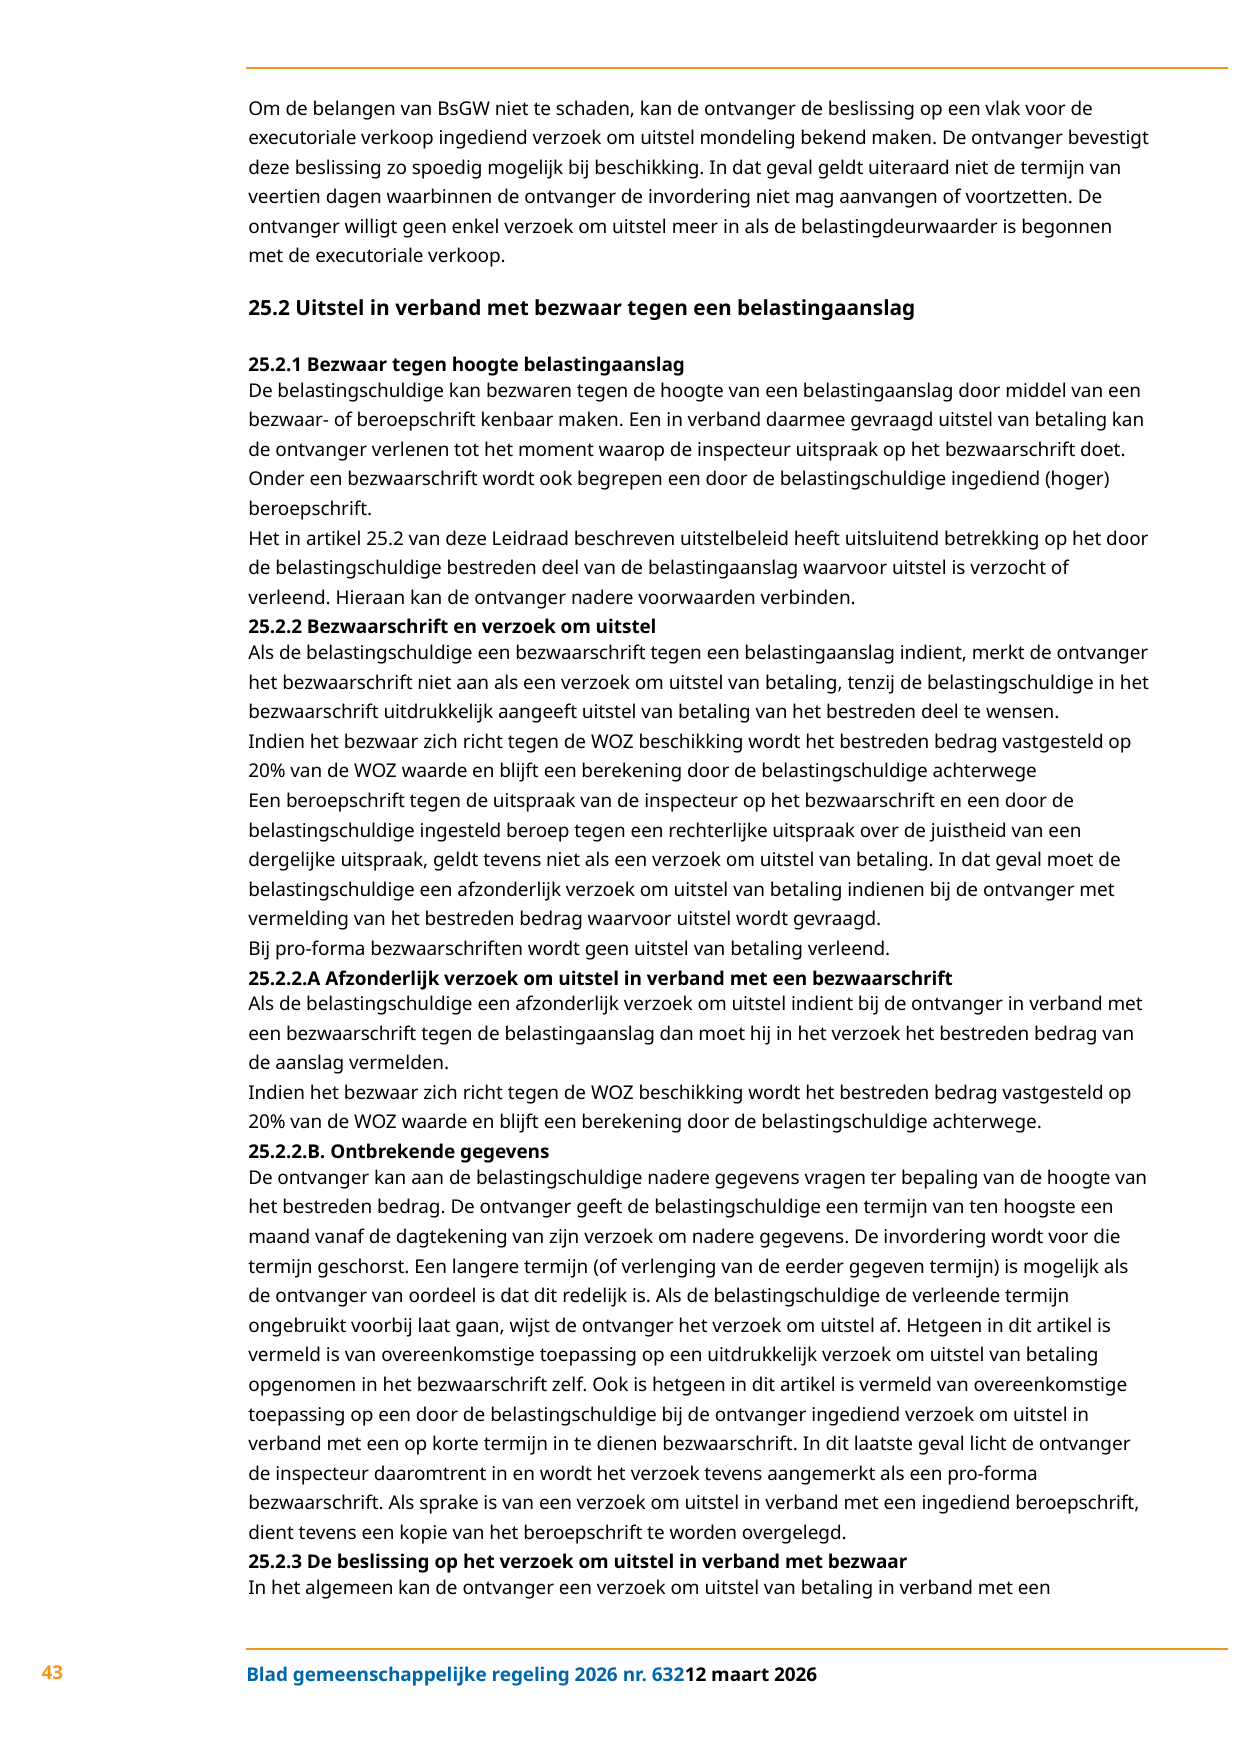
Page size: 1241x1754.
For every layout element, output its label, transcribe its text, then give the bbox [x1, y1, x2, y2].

text De belastingschuldige kan bezwaren tegen de hoogte van een belastingaanslag door middel van een bezwaar- of beroepschrift kenbaar maken. Een in verband daarmee gevraagd uitstel van betaling kan de ontvanger verlenen tot het moment waarop de inspecteur uitspraak op het bezwaarschrift doet. Onder een bezwaarschrift wordt ook begrepen een door de belastingschuldige ingediend (hoger) beroepschrift. [248, 377, 1152, 521]
text 25.2 Uitstel in verband met bezwaar tegen een belastingaanslag [248, 293, 1152, 322]
text Indien het bezwaar zich richt tegen de WOZ beschikking wordt het bestreden bedrag vastgesteld op 20% van de WOZ waarde en blijft een berekening door de belastingschuldige achterwege [248, 728, 1152, 783]
text Als de belastingschuldige een bezwaarschrift tegen een belastingaanslag indient, merkt de ontvanger het bezwaarschrift niet aan als een verzoek om uitstel van betaling, tenzij de belastingschuldige in het bezwaarschrift uitdrukkelijk aangeeft uitstel van betaling van het bestreden deel te wensen. [248, 639, 1152, 724]
text 25.2.1 Bezwaar tegen hoogte belastingaanslag [248, 351, 1152, 377]
text Indien het bezwaar zich richt tegen de WOZ beschikking wordt het bestreden bedrag vastgesteld op 20% van de WOZ waarde en blijft een berekening door de belastingschuldige achterwege. [248, 1079, 1152, 1134]
text 25.2.2 Bezwaarschrift en verzoek om uitstel [248, 613, 1152, 639]
text Bij pro-forma bezwaarschriften wordt geen uitstel van betaling verleend. [248, 935, 1152, 961]
picture [41, 47, 231, 172]
text De ontvanger kan aan de belastingschuldige nadere gegevens vragen ter bepaling van de hoogte van het bestreden bedrag. De ontvanger geeft de belastingschuldige een termijn van ten hoogste een maand vanaf de dagtekening van zijn verzoek om nadere gegevens. De invordering wordt voor die termijn geschorst. Een langere termijn (of verlenging van de eerder gegeven termijn) is mogelijk als de ontvanger van oordeel is dat dit redelijk is. Als de belastingschuldige de verleende termijn ongebruikt voorbij laat gaan, wijst de ontvanger het verzoek om uitstel af. Hetgeen in dit artikel is vermeld is van overeenkomstige toepassing op een uitdrukkelijk verzoek om uitstel van betaling opgenomen in het bezwaarschrift zelf. Ook is hetgeen in dit artikel is vermeld van overeenkomstige toepassing op een door de belastingschuldige bij de ontvanger ingediend verzoek om uitstel in verband met een op korte termijn in te dienen bezwaarschrift. In dit laatste geval licht de ontvanger de inspecteur daaromtrent in en wordt het verzoek tevens aangemerkt als een pro-forma bezwaarschrift. Als sprake is van een verzoek om uitstel in verband met een ingediend beroepschrift, dient tevens een kopie van het beroepschrift te worden overgelegd. [248, 1164, 1152, 1545]
text Het in artikel 25.2 van deze Leidraad beschreven uitstelbeleid heeft uitsluitend betrekking op het door de belastingschuldige bestreden deel van de belastingaanslag waarvoor uitstel is verzocht of verleend. Hieraan kan de ontvanger nadere voorwaarden verbinden. [248, 525, 1152, 610]
text Om de belangen van BsGW niet te schaden, kan de ontvanger de beslissing op een vlak voor de executoriale verkoop ingediend verzoek om uitstel mondeling bekend maken. De ontvanger bevestigt deze beslissing zo spoedig mogelijk bij beschikking. In dat geval geldt uiteraard niet de termijn van veertien dagen waarbinnen de ontvanger de invordering niet mag aanvangen of voortzetten. De ontvanger willigt geen enkel verzoek om uitstel meer in als de belastingdeurwaarder is begonnen met de executoriale verkoop. [248, 95, 1152, 268]
text In het algemeen kan de ontvanger een verzoek om uitstel van betaling in verband met een [248, 1574, 1152, 1600]
text 25.2.3 De beslissing op het verzoek om uitstel in verband met bezwaar [248, 1549, 1152, 1574]
text 25.2.2.A Afzonderlijk verzoek om uitstel in verband met een bezwaarschrift [248, 965, 1152, 990]
text Als de belastingschuldige een afzonderlijk verzoek om uitstel indient bij de ontvanger in verband met een bezwaarschrift tegen de belastingaanslag dan moet hij in het verzoek het bestreden bedrag van de aanslag vermelden. [248, 990, 1152, 1075]
text Een beroepschrift tegen de uitspraak van de inspecteur op het bezwaarschrift en een door de belastingschuldige ingesteld beroep tegen een rechterlijke uitspraak over de juistheid van een dergelijke uitspraak, geldt tevens niet als een verzoek om uitstel van betaling. In dat geval moet de belastingschuldige een afzonderlijk verzoek om uitstel van betaling indienen bij de ontvanger met vermelding van het bestreden bedrag waarvoor uitstel wordt gevraagd. [248, 787, 1152, 931]
text 25.2.2.B. Ontbrekende gegevens [248, 1138, 1152, 1164]
